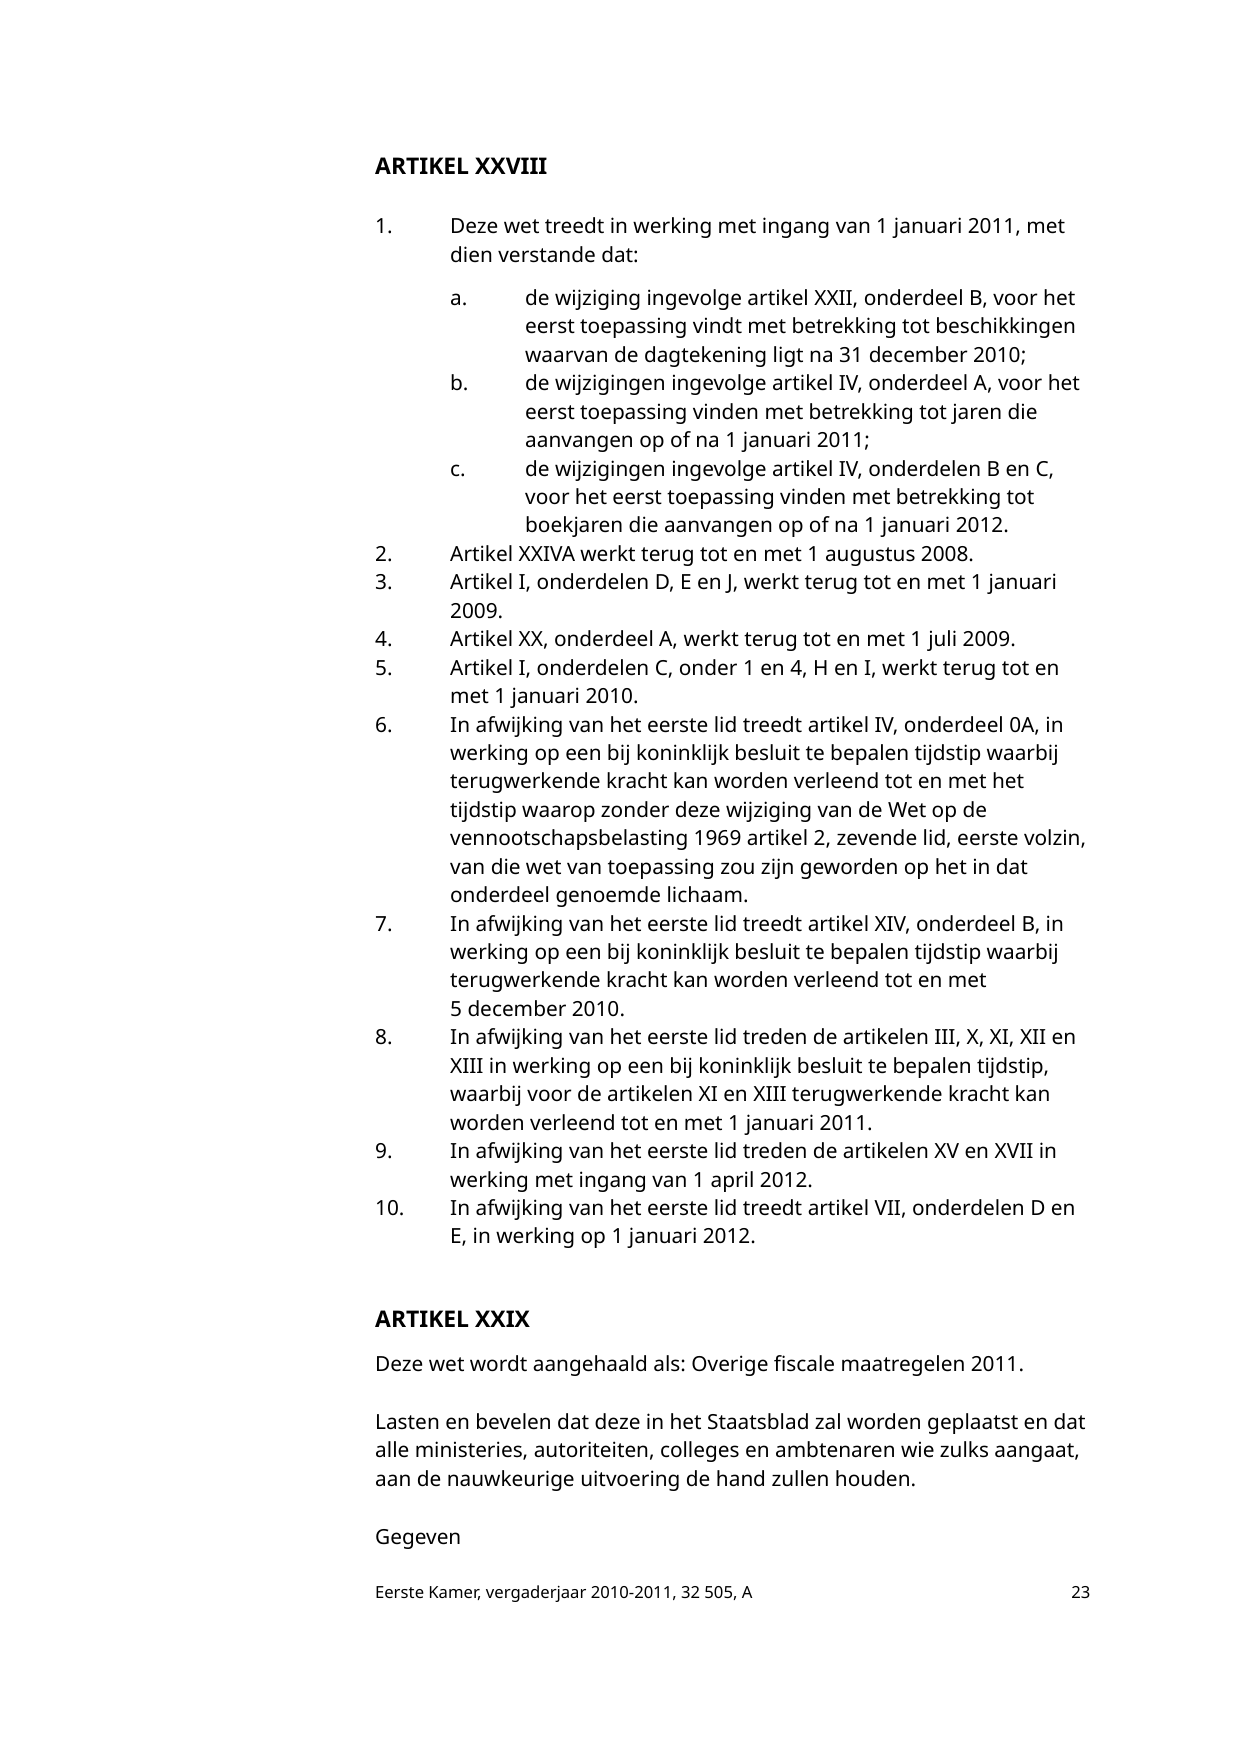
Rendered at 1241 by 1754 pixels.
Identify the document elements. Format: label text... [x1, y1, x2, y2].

list Artikel I, onderdelen D, E en J, werkt terug tot en met 1 januari 2009. [375, 567, 1090, 624]
subtitle ARTIKEL XXVIII [375, 150, 1090, 181]
list In afwijking van het eerste lid treden de artikelen XV en XVII in werking met ingang van 1 april 2012. [375, 1136, 1090, 1193]
subtitle ARTIKEL XXIX [375, 1302, 1090, 1334]
list Deze wet treedt in werking met ingang van 1 januari 2011, met dien verstande dat: [375, 211, 1090, 268]
text Gegeven [375, 1522, 1090, 1551]
list Artikel XX, onderdeel A, werkt terug tot en met 1 juli 2009. [375, 624, 1090, 653]
list In afwijking van het eerste lid treedt artikel VII, onderdelen D en E, in werking op 1 januari 2012. [375, 1193, 1090, 1250]
list Artikel I, onderdelen C, onder 1 en 4, H en I, werkt terug tot en met 1 januari 2010. [375, 653, 1090, 710]
list de wijziging ingevolge artikel XXII, onderdeel B, voor het eerst toepassing vindt met betrekking tot beschikkingen waarvan de dagtekening ligt na 31 december 2010; [450, 283, 1090, 368]
text Lasten en bevelen dat deze in het Staatsblad zal worden geplaatst en dat alle ministeries, autoriteiten, colleges en ambtenaren wie zulks aangaat, aan de nauwkeurige uitvoering de hand zullen houden. [375, 1407, 1090, 1492]
list In afwijking van het eerste lid treden de artikelen III, X, XI, XII en XIII in werking op een bij koninklijk besluit te bepalen tijdstip, waarbij voor de artikelen XI en XIII terugwerkende kracht kan worden verleend tot en met 1 januari 2011. [375, 1022, 1090, 1136]
list Artikel XXIVA werkt terug tot en met 1 augustus 2008. [375, 539, 1090, 567]
list de wijzigingen ingevolge artikel IV, onderdelen B en C, voor het eerst toepassing vinden met betrekking tot boekjaren die aanvangen op of na 1 januari 2012. [450, 454, 1090, 539]
list de wijzigingen ingevolge artikel IV, onderdeel A, voor het eerst toepassing vinden met betrekking tot jaren die aanvangen op of na 1 januari 2011; [450, 368, 1090, 454]
list In afwijking van het eerste lid treedt artikel IV, onderdeel 0A, in werking op een bij koninklijk besluit te bepalen tijdstip waarbij terugwerkende kracht kan worden verleend tot en met het tijdstip waarop zonder deze wijziging van de Wet op de vennootschapsbelasting 1969 artikel 2, zevende lid, eerste volzin, van die wet van toepassing zou zijn geworden op het in dat onderdeel genoemde lichaam. [375, 710, 1090, 909]
list In afwijking van het eerste lid treedt artikel XIV, onderdeel B, in werking op een bij koninklijk besluit te bepalen tijdstip waarbij terugwerkende kracht kan worden verleend tot en met 5 december 2010. [375, 909, 1090, 1022]
text Deze wet wordt aangehaald als: Overige fiscale maatregelen 2011. [375, 1349, 1090, 1377]
